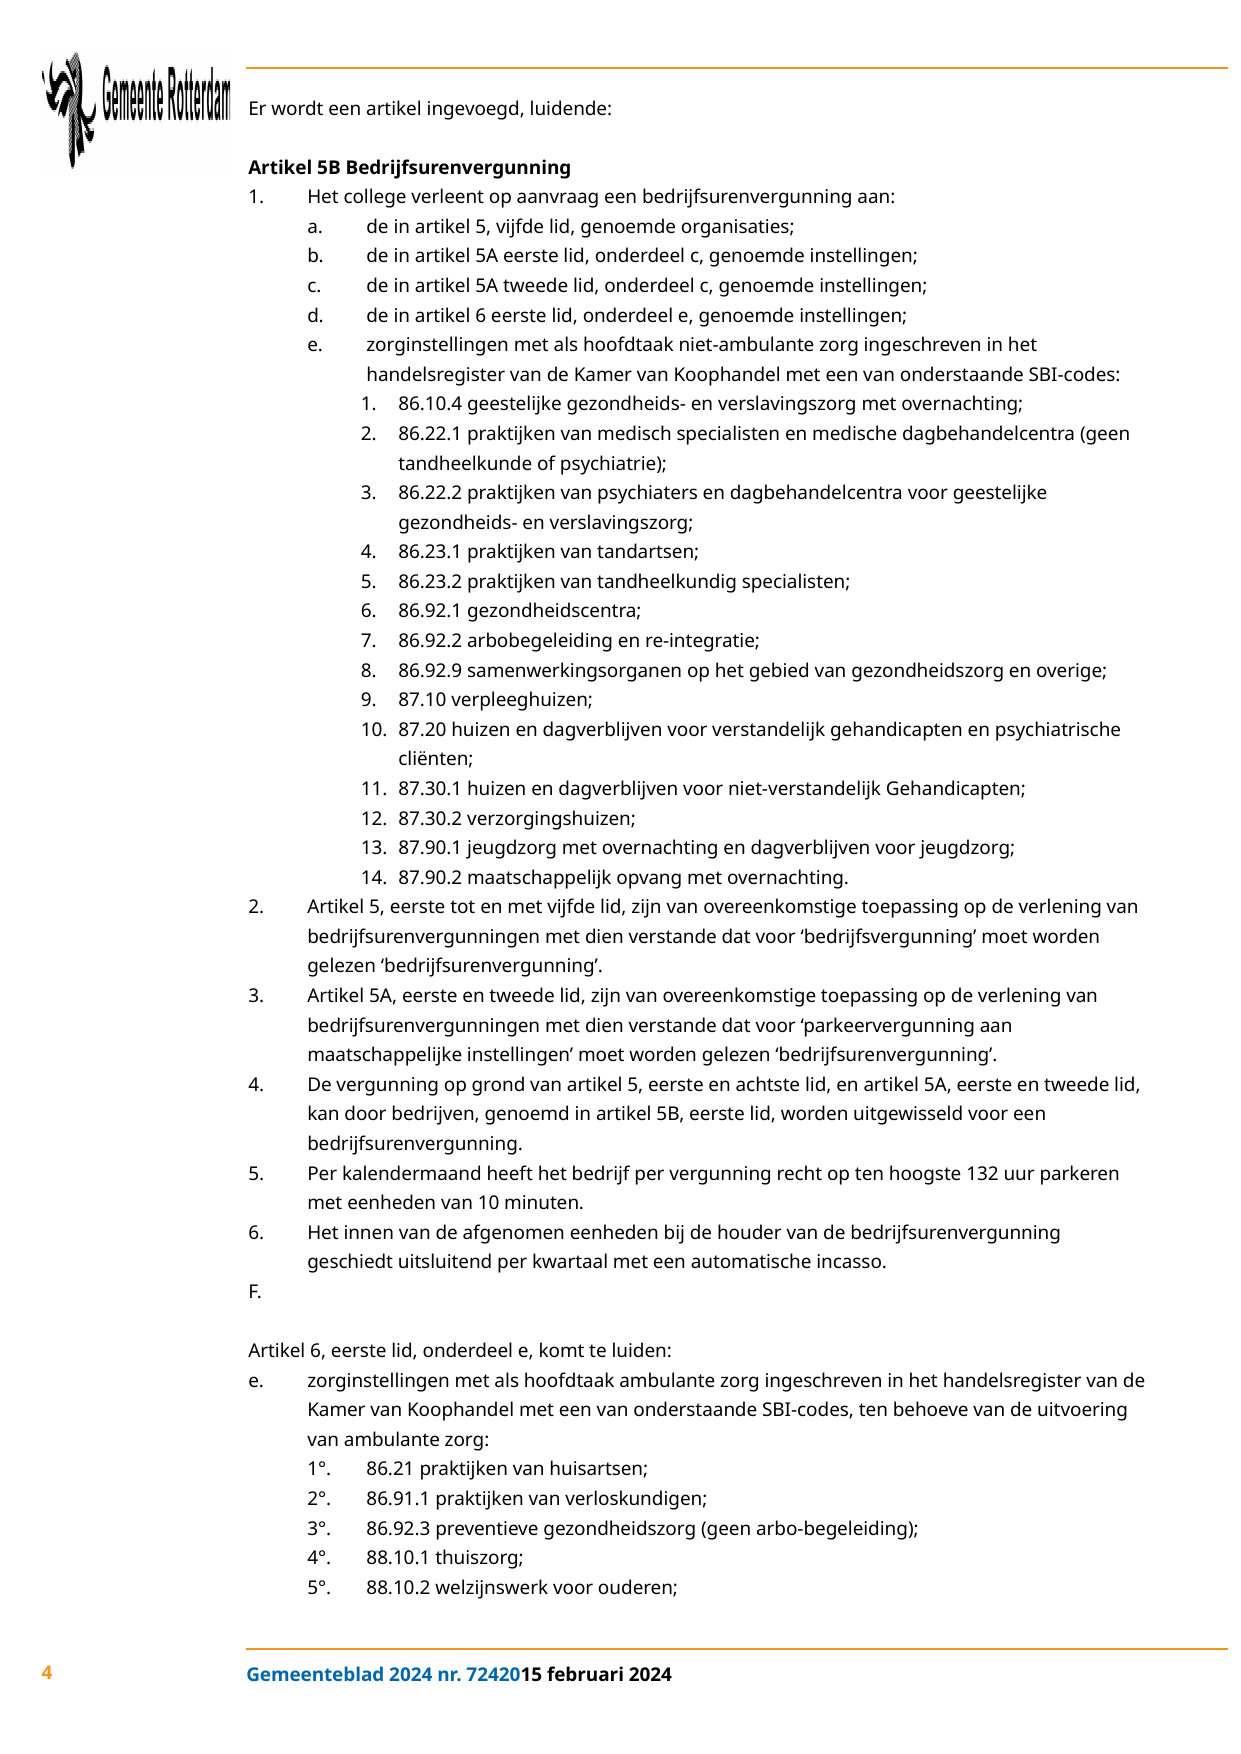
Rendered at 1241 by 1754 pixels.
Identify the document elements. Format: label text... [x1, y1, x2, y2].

list 86.91.1 praktijken van verloskundigen; [307, 1485, 1152, 1511]
list 87.90.1 jeugdzorg met overnachting en dagverblijven voor jeugdzorg; [361, 834, 1152, 860]
list 86.10.4 geestelijke gezondheids- en verslavingszorg met overnachting; [361, 391, 1152, 416]
list zorginstellingen met als hoofdtaak ambulante zorg ingeschreven in het handelsregister van de Kamer van Koophandel met een van onderstaande SBI-codes, ten behoeve van de uitvoering van ambulante zorg: [248, 1367, 1152, 1452]
list de in artikel 5, vijfde lid, genoemde organisaties; [307, 213, 1152, 239]
list Artikel 5A, eerste en tweede lid, zijn van overeenkomstige toepassing op de verlening van bedrijfsurenvergunningen met dien verstande dat voor ‘parkeervergunning aan maatschappelijke instellingen’ moet worden gelezen ‘bedrijfsurenvergunning’. [248, 982, 1152, 1067]
list zorginstellingen met als hoofdtaak niet-ambulante zorg ingeschreven in het handelsregister van de Kamer van Koophandel met een van onderstaande SBI-codes: [307, 331, 1152, 387]
list de in artikel 5A eerste lid, onderdeel c, genoemde instellingen; [307, 243, 1152, 268]
list Artikel 5, eerste tot en met vijfde lid, zijn van overeenkomstige toepassing op de verlening van bedrijfsurenvergunningen met dien verstande dat voor ‘bedrijfsvergunning’ moet worden gelezen ‘bedrijfsurenvergunning’. [248, 893, 1152, 978]
list De vergunning op grond van artikel 5, eerste en achtste lid, en artikel 5A, eerste en tweede lid, kan door bedrijven, genoemd in artikel 5B, eerste lid, worden uitgewisseld voor een bedrijfsurenvergunning. [248, 1071, 1152, 1156]
list Het innen van de afgenomen eenheden bij de houder van de bedrijfsurenvergunning geschiedt uitsluitend per kwartaal met een automatische incasso. [248, 1219, 1152, 1274]
list 87.30.1 huizen en dagverblijven voor niet-verstandelijk Gehandicapten; [361, 775, 1152, 801]
list 86.92.1 gezondheidscentra; [361, 598, 1152, 623]
text Artikel 5B Bedrijfsurenvergunning [248, 154, 1152, 180]
picture [41, 47, 231, 172]
list 87.90.2 maatschappelijk opvang met overnachting. [361, 864, 1152, 890]
list 88.10.2 welzijnswerk voor ouderen; [307, 1574, 1152, 1600]
list 86.22.1 praktijken van medisch specialisten en medische dagbehandelcentra (geen tandheelkunde of psychiatrie); [361, 420, 1152, 476]
list 87.10 verpleeghuizen; [361, 686, 1152, 712]
list 86.21 praktijken van huisartsen; [307, 1456, 1152, 1481]
list 86.92.2 arbobegeleiding en re-integratie; [361, 627, 1152, 653]
text F. [248, 1278, 1152, 1304]
list 88.10.1 thuiszorg; [307, 1544, 1152, 1570]
list 87.20 huizen en dagverblijven voor verstandelijk gehandicapten en psychiatrische cliënten; [361, 716, 1152, 771]
list 86.92.3 preventieve gezondheidszorg (geen arbo-begeleiding); [307, 1515, 1152, 1541]
list 86.22.2 praktijken van psychiaters en dagbehandelcentra voor geestelijke gezondheids- en verslavingszorg; [361, 479, 1152, 535]
list 87.30.2 verzorgingshuizen; [361, 805, 1152, 831]
list 86.23.1 praktijken van tandartsen; [361, 538, 1152, 564]
list 86.23.2 praktijken van tandheelkundig specialisten; [361, 568, 1152, 594]
text Er wordt een artikel ingevoegd, luidende: [248, 95, 1152, 121]
list 86.92.9 samenwerkingsorganen op het gebied van gezondheidszorg en overige; [361, 657, 1152, 683]
text Artikel 6, eerste lid, onderdeel e, komt te luiden: [248, 1337, 1152, 1363]
list Per kalendermaand heeft het bedrijf per vergunning recht op ten hoogste 132 uur parkeren met eenheden van 10 minuten. [248, 1160, 1152, 1215]
list de in artikel 5A tweede lid, onderdeel c, genoemde instellingen; [307, 272, 1152, 298]
list de in artikel 6 eerste lid, onderdeel e, genoemde instellingen; [307, 302, 1152, 328]
list Het college verleent op aanvraag een bedrijfsurenvergunning aan: [248, 183, 1152, 209]
